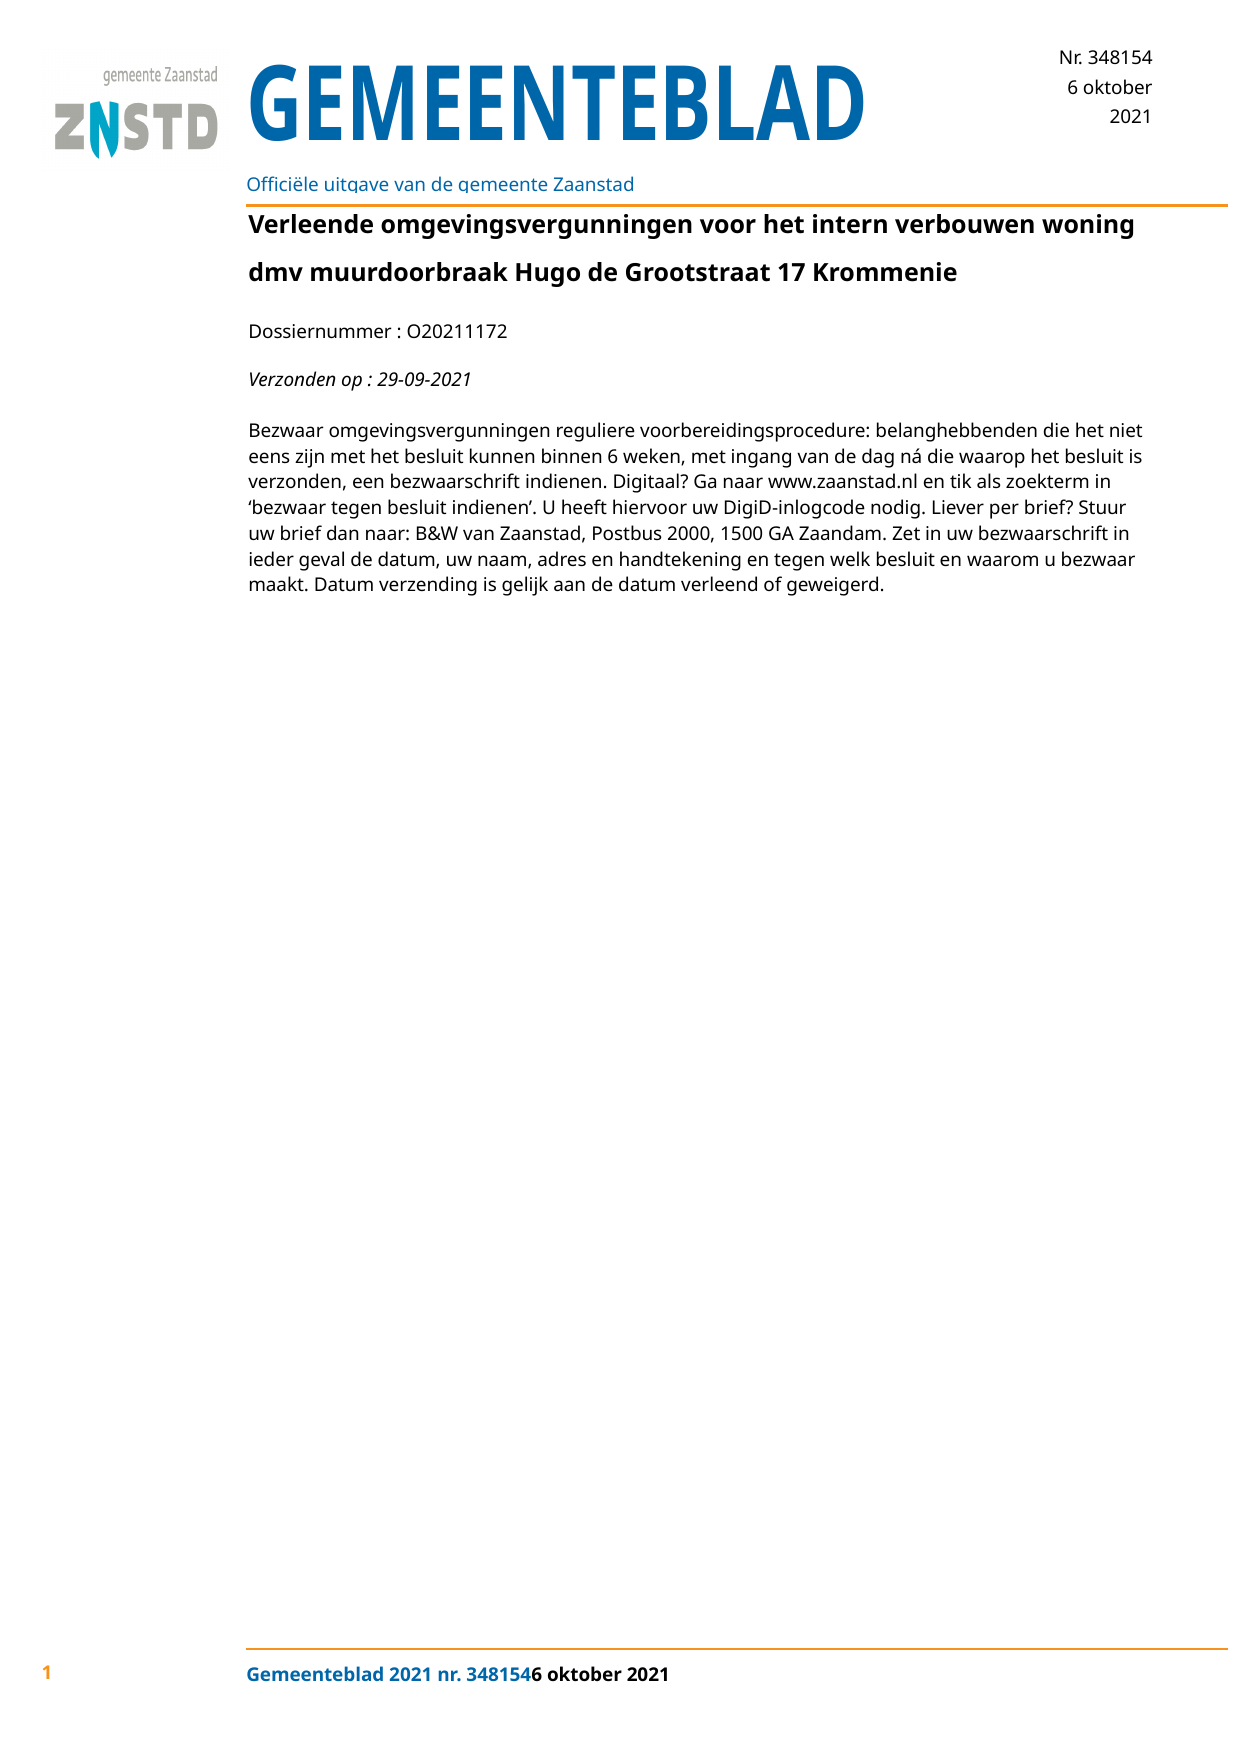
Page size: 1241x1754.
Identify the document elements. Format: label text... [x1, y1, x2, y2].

text Bezwaar omgevingsvergunningen reguliere voorbereidingsprocedure: belanghebbenden die het niet eens zijn met het besluit kunnen binnen 6 weken, met ingang van de dag ná die waarop het besluit is verzonden, een bezwaarschrift indienen. Digitaal? Ga naar www.zaanstad.nl en tik als zoekterm in ‘bezwaar tegen besluit indienen’. U heeft hiervoor uw DigiD-inlogcode nodig. Liever per brief? Stuur uw brief dan naar: B&W van Zaanstad, Postbus 2000, 1500 GA Zaandam. Zet in uw bezwaarschrift in ieder geval de datum, uw naam, adres en handtekening en tegen welk besluit en waarom u bezwaar maakt. Datum verzending is gelijk aan de datum verleend of geweigerd. [248, 417, 1152, 597]
text Verzonden op : 29-09-2021 [248, 366, 1152, 391]
text Dossiernummer : O20211172 [248, 318, 1152, 344]
picture [41, 47, 231, 172]
text Verleende omgevingsvergunningen voor het intern verbouwen woning dmv muurdoorbraak Hugo de Grootstraat 17 Krommenie [248, 207, 1152, 288]
